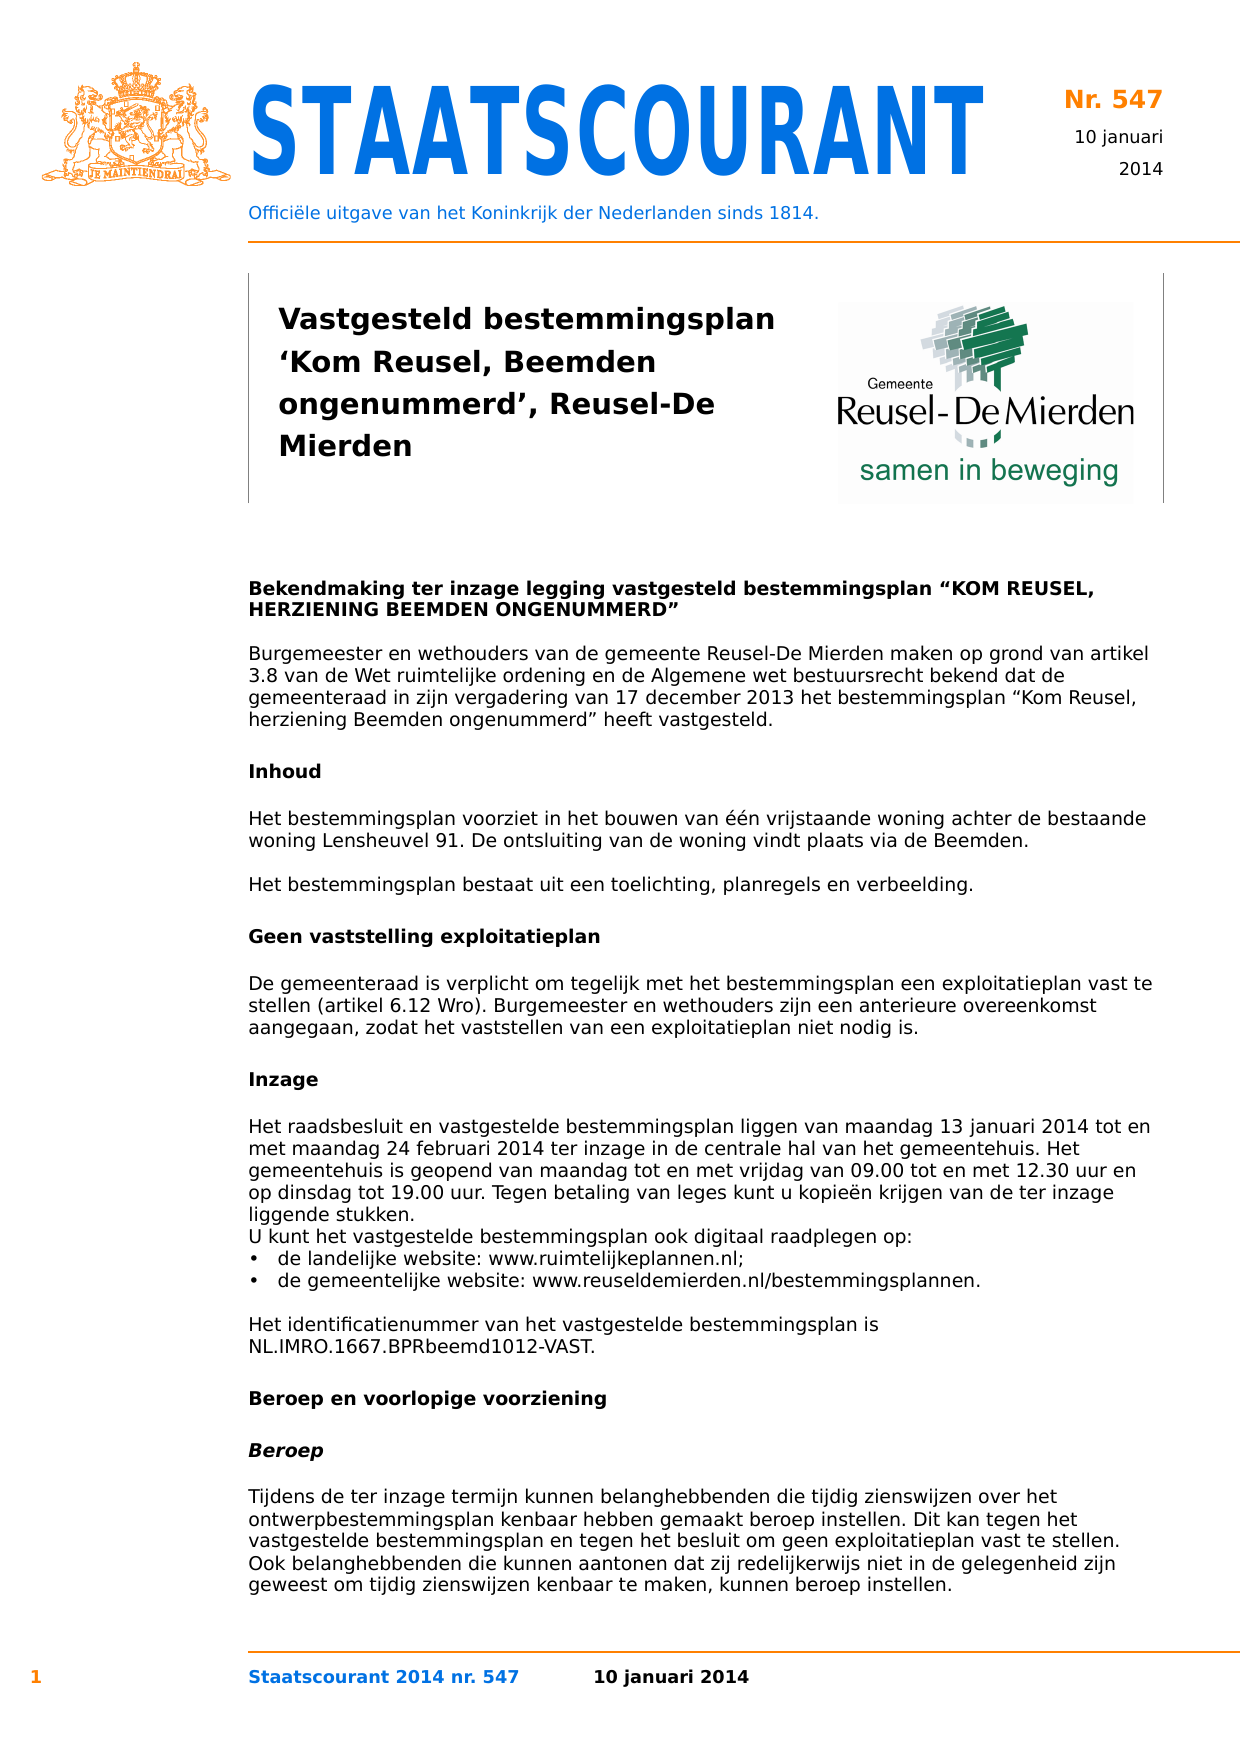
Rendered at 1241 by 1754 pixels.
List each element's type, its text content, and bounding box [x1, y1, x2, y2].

subtitle Geen vaststelling exploitatieplan [248, 926, 1163, 948]
text De gemeenteraad is verplicht om tegelijk met het bestemmingsplan een exploitatieplan vast te stellen (artikel 6.12 Wro). Burgemeester en wethouders zijn een anterieure overeenkomst aangegaan, zodat het vaststellen van een exploitatieplan niet nodig is. [248, 973, 1163, 1039]
picture [41, 62, 231, 186]
text Tijdens de ter inzage termijn kunnen belanghebbenden die tijdig zienswijzen over het ontwerpbestemmingsplan kenbaar hebben gemaakt beroep instellen. Dit kan tegen het vastgestelde bestemmingsplan en tegen het besluit om geen exploitatieplan vast te stellen. Ook belanghebbenden die kunnen aantonen dat zij redelijkerwijs niet in de gelegenheid zijn geweest om tijdig zienswijzen kenbaar te maken, kunnen beroep instellen. [248, 1486, 1163, 1596]
text U kunt het vastgestelde bestemmingsplan ook digitaal raadplegen op: [248, 1226, 1163, 1248]
text Bekendmaking ter inzage legging vastgesteld bestemmingsplan “KOM REUSEL, HERZIENING BEEMDEN ONGENUMMERD” [248, 577, 1163, 621]
subtitle Inhoud [248, 761, 1163, 783]
table_cell 10 januari [998, 121, 1240, 153]
table_cell Officiële uitgave van het Koninkrijk der Nederlanden sinds 1814. [248, 203, 1240, 241]
subtitle Beroep en voorlopige voorziening [248, 1387, 1163, 1409]
subtitle Vastgesteld bestemmingsplan ‘Kom Reusel, Beemden ongenummerd’, Reusel-De Mierden [249, 273, 1163, 503]
subtitle Beroep [248, 1439, 1163, 1461]
subtitle Inzage [248, 1069, 1163, 1091]
text Burgemeester en wethouders van de gemeente Reusel-De Mierden maken op grond van artikel 3.8 van de Wet ruimtelijke ordening en de Algemene wet bestuursrecht bekend dat de gemeenteraad in zijn vergadering van 17 december 2013 het bestemmingsplan “Kom Reusel, herziening Beemden ongenummerd” heeft vastgesteld. [248, 643, 1163, 731]
text Het bestemmingsplan voorziet in het bouwen van één vrijstaande woning achter de bestaande woning Lensheuvel 91. De ontsluiting van de woning vindt plaats via de Beemden. [248, 808, 1163, 852]
text • de landelijke website: www.ruimtelijkeplannen.nl; [248, 1248, 1163, 1270]
text Het bestemmingsplan bestaat uit een toelichting, planregels en verbeelding. [248, 874, 1163, 896]
table_header [25, 62, 248, 241]
table_header Nr. 547 [998, 62, 1240, 121]
picture [838, 302, 1134, 504]
text • de gemeentelijke website: www.reuseldemierden.nl/bestemmingsplannen. [248, 1270, 1163, 1292]
table_header STAATSCOURANT [248, 62, 998, 203]
text Het raadsbesluit en vastgestelde bestemmingsplan liggen van maandag 13 januari 2014 tot en met maandag 24 februari 2014 ter inzage in de centrale hal van het gemeentehuis. Het gemeentehuis is geopend van maandag tot en met vrijdag van 09.00 tot en met 12.30 uur en op dinsdag tot 19.00 uur. Tegen betaling van leges kunt u kopieën krijgen van de ter inzage liggende stukken. [248, 1116, 1163, 1226]
table_cell 2014 [998, 153, 1240, 203]
text Het identificatienummer van het vastgestelde bestemmingsplan is NL.IMRO.1667.BPRbeemd1012-VAST. [248, 1313, 1163, 1357]
